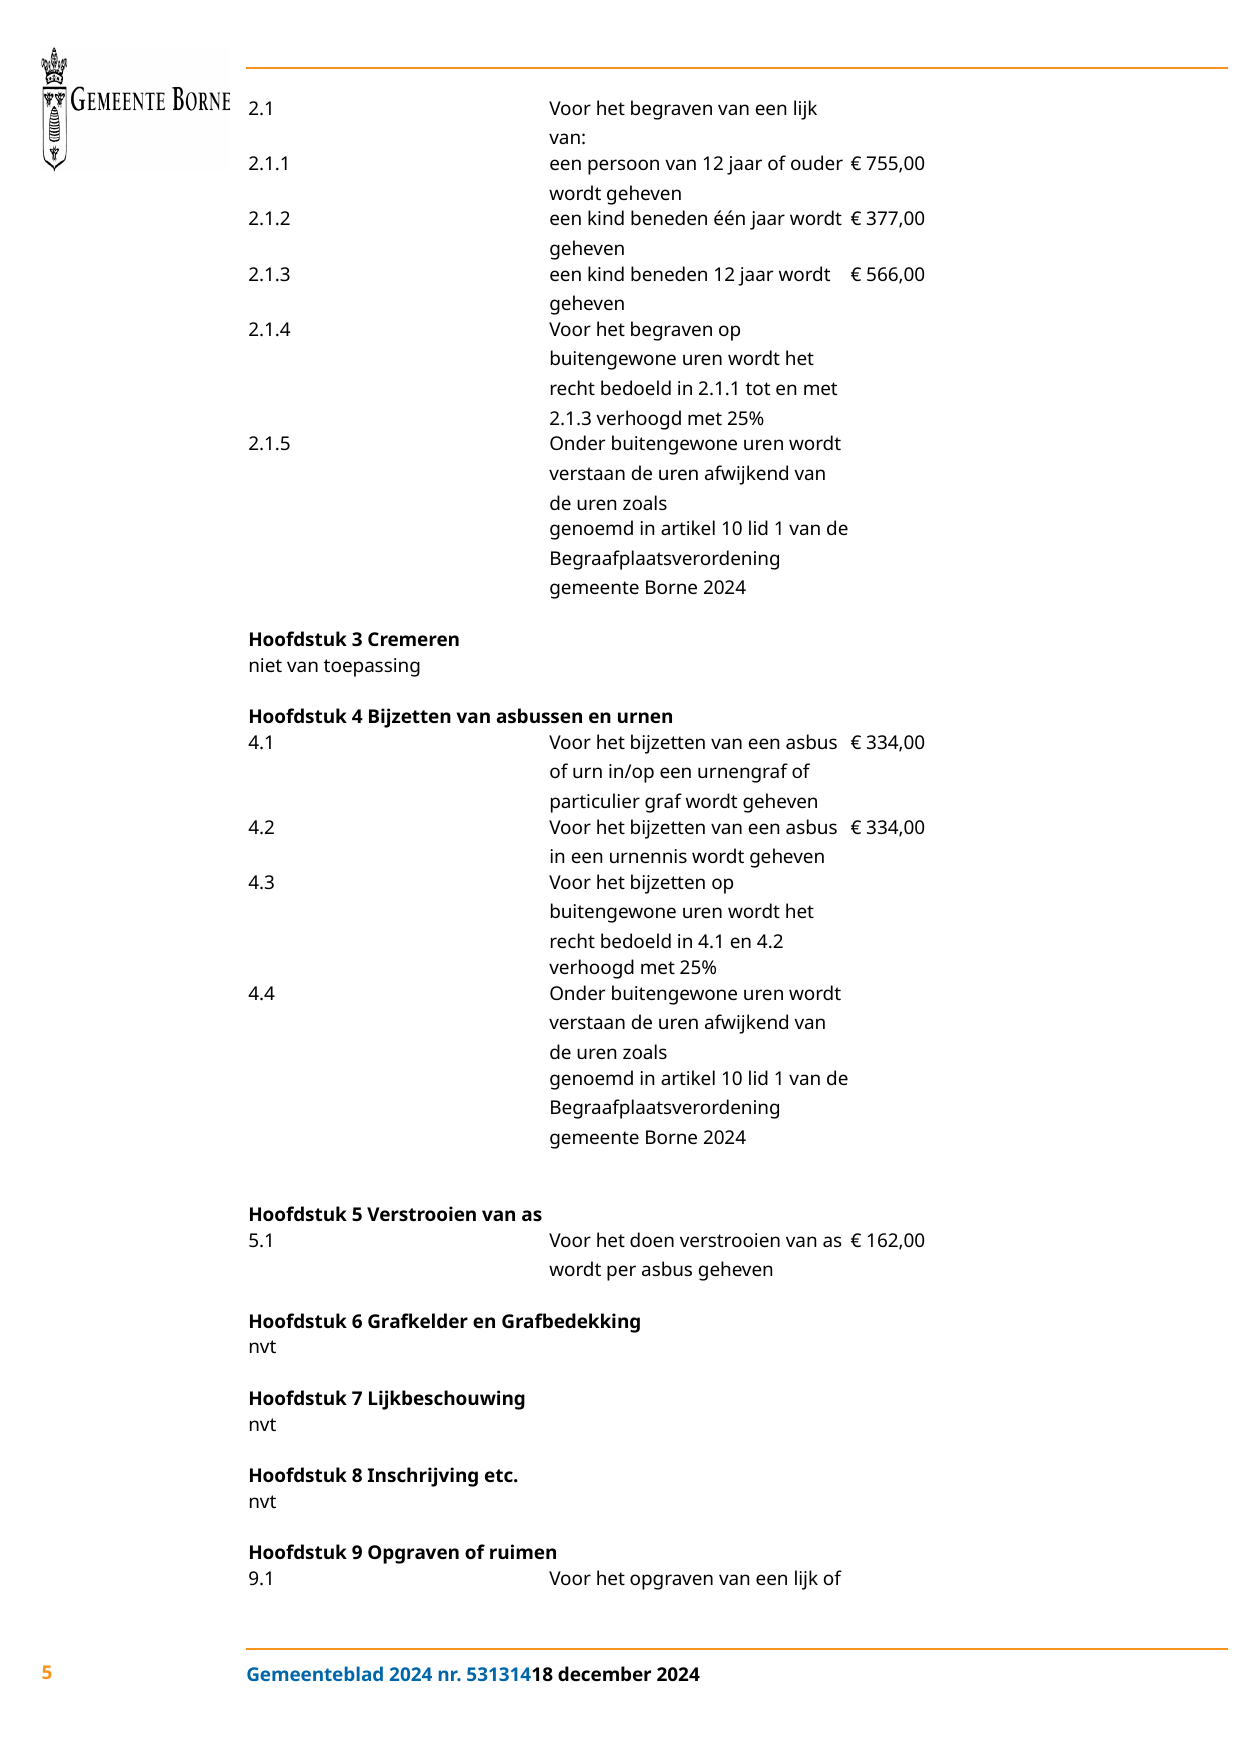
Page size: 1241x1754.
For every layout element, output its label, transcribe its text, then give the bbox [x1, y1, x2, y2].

table_cell € 755,00 [850, 150, 1152, 205]
table_cell Hoofdstuk 3 Cremeren [248, 626, 850, 652]
table_cell [850, 1385, 1152, 1411]
table_cell [850, 626, 1152, 652]
table_cell [248, 1065, 549, 1149]
table_cell [850, 1539, 1152, 1565]
table_cell 4.3 [248, 869, 549, 954]
table_cell [248, 1150, 549, 1175]
table_cell Onder buitengewone uren wordt verstaan de uren afwijkend van de uren zoals [549, 431, 850, 515]
table_cell 9.1 [248, 1565, 549, 1591]
table_cell [248, 678, 549, 703]
table_cell [248, 1175, 549, 1201]
table_cell [549, 1436, 850, 1462]
table_cell Hoofdstuk 6 Grafkelder en Grafbedekking [248, 1308, 850, 1333]
table_cell [549, 1411, 850, 1436]
table_cell [850, 600, 1152, 626]
table_cell [850, 652, 1152, 677]
table_cell Hoofdstuk 8 Inschrijving etc. [248, 1462, 850, 1488]
table_cell 2.1.3 [248, 261, 549, 316]
table_cell nvt [248, 1411, 549, 1436]
table_cell [850, 316, 1152, 431]
table_cell [248, 515, 549, 600]
table_cell Voor het bijzetten van een asbus of urn in/op een urnengraf of particulier graf wordt geheven [549, 729, 850, 814]
table_cell Onder buitengewone uren wordt verstaan de uren afwijkend van de uren zoals [549, 980, 850, 1065]
table_cell € 334,00 [850, 814, 1152, 869]
table_cell [248, 954, 549, 980]
table_cell Voor het begraven van een lijk van: [549, 95, 850, 150]
table_cell een kind beneden 12 jaar wordt geheven [549, 261, 850, 316]
table_cell Voor het doen verstrooien van as wordt per asbus geheven [549, 1227, 850, 1282]
table_cell [850, 95, 1152, 150]
table_cell [549, 1488, 850, 1514]
table_cell [850, 431, 1152, 515]
table_cell [549, 1359, 850, 1385]
table_cell [850, 954, 1152, 980]
table_cell Voor het begraven op buitengewone uren wordt het recht bedoeld in 2.1.1 tot en met 2.1.3 verhoogd met 25% [549, 316, 850, 431]
table_cell [850, 1065, 1152, 1149]
table_cell € 162,00 [850, 1227, 1152, 1282]
table_cell [850, 1514, 1152, 1539]
table_cell [850, 1411, 1152, 1436]
table_cell genoemd in artikel 10 lid 1 van de Begraafplaatsverordening gemeente Borne 2024 [549, 515, 850, 600]
table_cell 2.1.5 [248, 431, 549, 515]
table_cell € 566,00 [850, 261, 1152, 316]
table_cell € 377,00 [850, 205, 1152, 261]
table_cell [850, 678, 1152, 703]
table_cell [850, 1359, 1152, 1385]
table_cell een kind beneden één jaar wordt geheven [549, 205, 850, 261]
table_cell Voor het bijzetten van een asbus in een urnennis wordt geheven [549, 814, 850, 869]
table_cell 4.1 [248, 729, 549, 814]
table_cell verhoogd met 25% [549, 954, 850, 980]
table_cell [549, 1282, 850, 1308]
table_cell nvt [248, 1334, 549, 1359]
table_cell [850, 703, 1152, 729]
table_cell [850, 1150, 1152, 1175]
table_cell [850, 1282, 1152, 1308]
table_cell [850, 1308, 1152, 1333]
table_cell Hoofdstuk 4 Bijzetten van asbussen en urnen [248, 703, 850, 729]
table_cell [549, 1334, 850, 1359]
table_cell [549, 678, 850, 703]
table_cell [850, 1201, 1152, 1227]
table_cell [850, 1334, 1152, 1359]
table_cell 2.1.2 [248, 205, 549, 261]
table_cell een persoon van 12 jaar of ouder wordt geheven [549, 150, 850, 205]
picture [41, 47, 231, 172]
table_cell [549, 1150, 850, 1175]
table_cell niet van toepassing [248, 652, 850, 677]
table_cell [549, 1175, 850, 1201]
table_cell [850, 980, 1152, 1065]
table_cell nvt [248, 1488, 549, 1514]
table_cell Hoofdstuk 9 Opgraven of ruimen [248, 1539, 850, 1565]
table_cell [248, 1514, 850, 1539]
table_cell [248, 1359, 549, 1385]
table_cell [850, 515, 1152, 600]
table_cell [248, 1436, 549, 1462]
table_cell € 334,00 [850, 729, 1152, 814]
table_cell 4.4 [248, 980, 549, 1065]
table_cell Hoofdstuk 7 Lijkbeschouwing [248, 1385, 850, 1411]
table_cell 2.1.4 [248, 316, 549, 431]
table_cell 2.1 [248, 95, 549, 150]
table_cell 4.2 [248, 814, 549, 869]
table_cell Hoofdstuk 5 Verstrooien van as [248, 1201, 850, 1227]
table_cell [549, 600, 850, 626]
table_cell 2.1.1 [248, 150, 549, 205]
table_cell [248, 1282, 549, 1308]
table_cell Voor het bijzetten op buitengewone uren wordt het recht bedoeld in 4.1 en 4.2 [549, 869, 850, 954]
table_cell genoemd in artikel 10 lid 1 van de Begraafplaatsverordening gemeente Borne 2024 [549, 1065, 850, 1149]
table_cell [850, 1436, 1152, 1462]
table_cell [850, 1175, 1152, 1201]
table_cell [850, 869, 1152, 954]
table_cell [248, 600, 549, 626]
table_cell Voor het opgraven van een lijk of [549, 1565, 850, 1591]
table_cell 5.1 [248, 1227, 549, 1282]
table_cell [850, 1565, 1152, 1591]
table_cell [850, 1462, 1152, 1488]
table_cell [850, 1488, 1152, 1514]
